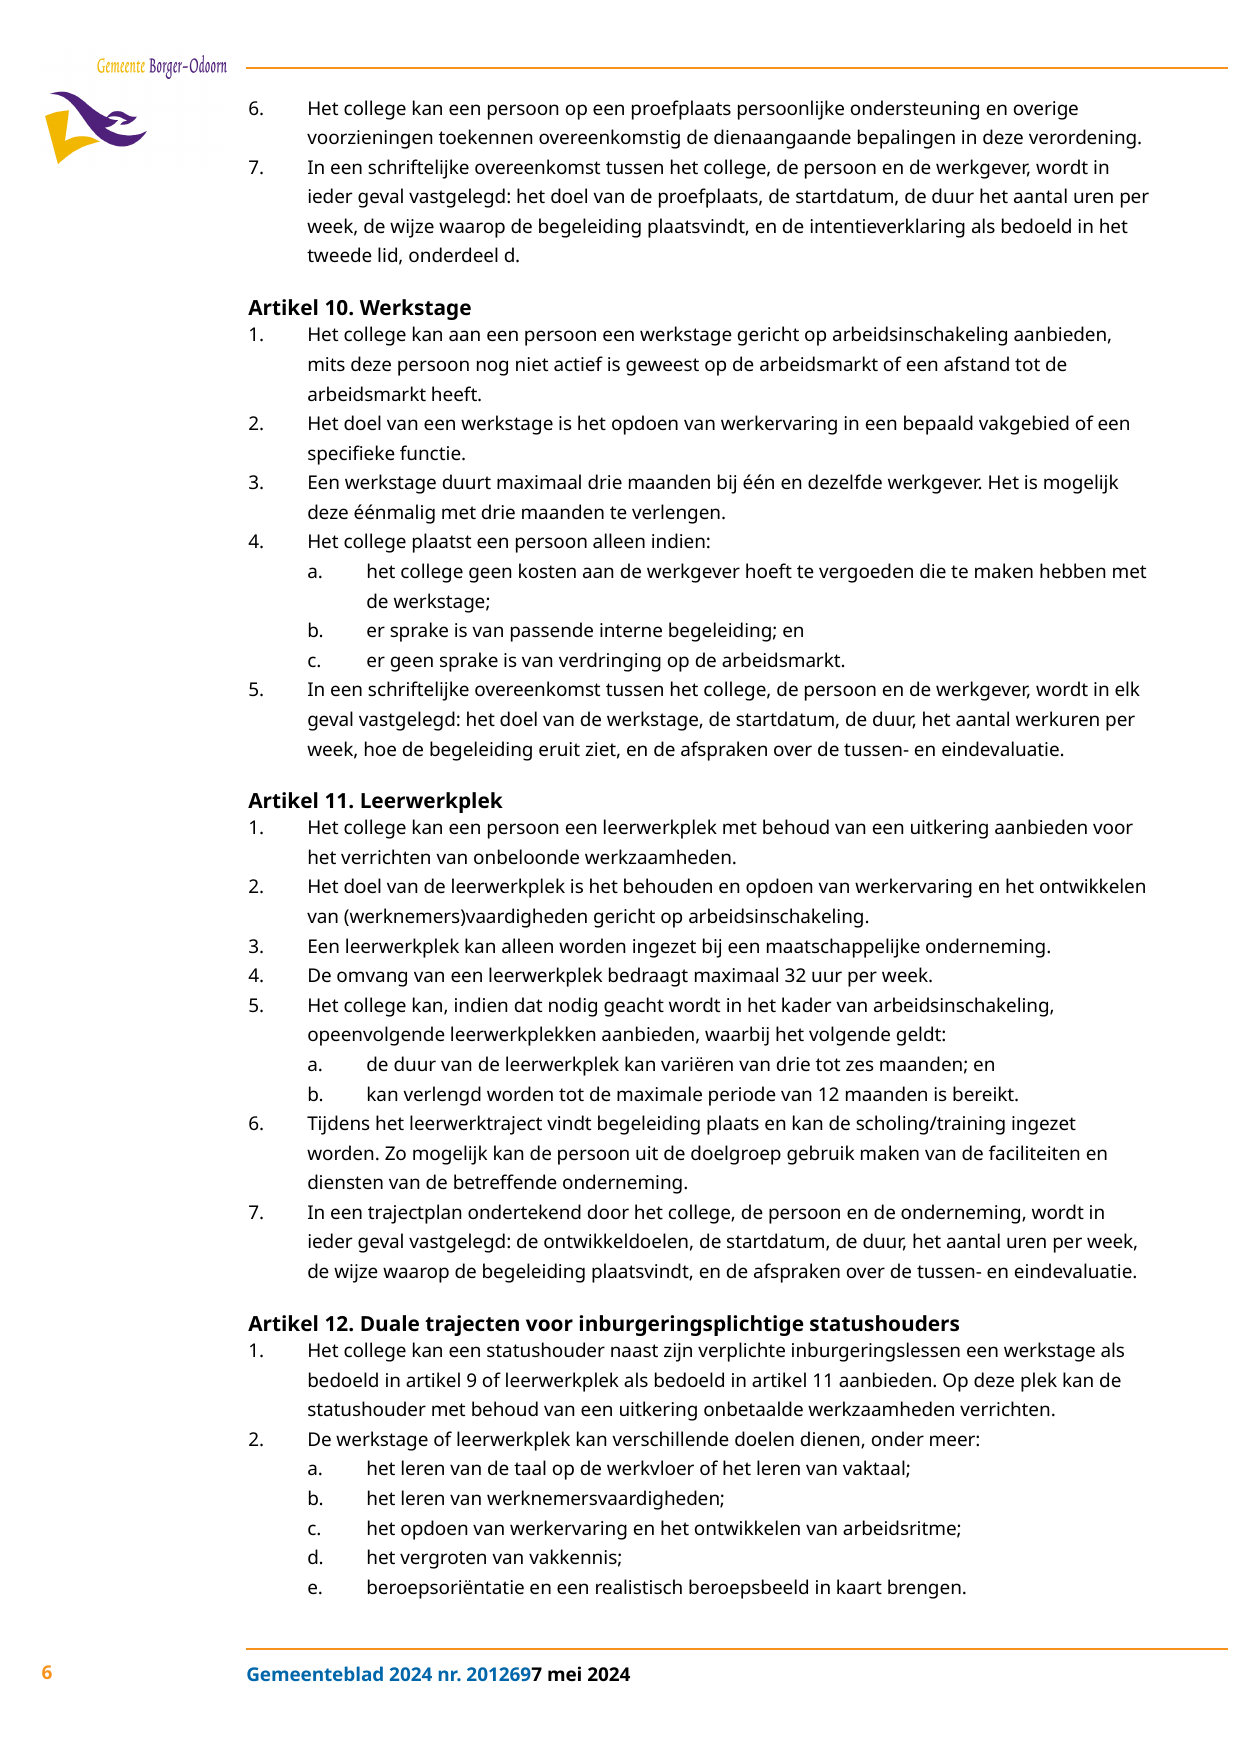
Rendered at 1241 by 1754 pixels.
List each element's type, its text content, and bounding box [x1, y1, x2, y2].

list De omvang van een leerwerkplek bedraagt maximaal 32 uur per week. [248, 962, 1152, 988]
list het college geen kosten aan de werkgever hoeft te vergoeden die te maken hebben met de werkstage; [307, 558, 1152, 613]
list Het college kan aan een persoon een werkstage gericht op arbeidsinschakeling aanbieden, mits deze persoon nog niet actief is geweest op de arbeidsmarkt of een afstand tot de arbeidsmarkt heeft. [248, 322, 1152, 406]
list In een schriftelijke overeenkomst tussen het college, de persoon en de werkgever, wordt in ieder geval vastgelegd: het doel van de proefplaats, de startdatum, de duur het aantal uren per week, de wijze waarop de begeleiding plaatsvindt, en de intentieverklaring als bedoeld in het tweede lid, onderdeel d. [248, 154, 1152, 268]
picture [41, 47, 231, 172]
list Een leerwerkplek kan alleen worden ingezet bij een maatschappelijke onderneming. [248, 933, 1152, 959]
list de duur van de leerwerkplek kan variëren van drie tot zes maanden; en [307, 1051, 1152, 1077]
list het vergroten van vakkennis; [307, 1544, 1152, 1570]
list het leren van werknemersvaardigheden; [307, 1485, 1152, 1511]
list Het college kan een persoon een leerwerkplek met behoud van een uitkering aanbieden voor het verrichten van onbeloonde werkzaamheden. [248, 814, 1152, 870]
list Het doel van de leerwerkplek is het behouden en opdoen van werkervaring en het ontwikkelen van (werknemers)vaardigheden gericht op arbeidsinschakeling. [248, 874, 1152, 929]
list er geen sprake is van verdringing op de arbeidsmarkt. [307, 647, 1152, 673]
list Tijdens het leerwerktraject vindt begeleiding plaats en kan de scholing/training ingezet worden. Zo mogelijk kan de persoon uit de doelgroep gebruik maken van de faciliteiten en diensten van de betreffende onderneming. [248, 1110, 1152, 1195]
list Het college kan een statushouder naast zijn verplichte inburgeringslessen een werkstage als bedoeld in artikel 9 of leerwerkplek als bedoeld in artikel 11 aanbieden. Op deze plek kan de statushouder met behoud van een uitkering onbetaalde werkzaamheden verrichten. [248, 1337, 1152, 1422]
list In een trajectplan ondertekend door het college, de persoon en de onderneming, wordt in ieder geval vastgelegd: de ontwikkeldoelen, de startdatum, de duur, het aantal uren per week, de wijze waarop de begeleiding plaatsvindt, en de afspraken over de tussen- en eindevaluatie. [248, 1199, 1152, 1284]
list er sprake is van passende interne begeleiding; en [307, 617, 1152, 643]
list het opdoen van werkervaring en het ontwikkelen van arbeidsritme; [307, 1515, 1152, 1540]
list De werkstage of leerwerkplek kan verschillende doelen dienen, onder meer: [248, 1426, 1152, 1452]
text Artikel 10. Werkstage [248, 293, 1152, 322]
list beroepsoriëntatie en een realistisch beroepsbeeld in kaart brengen. [307, 1574, 1152, 1599]
text Artikel 11. Leerwerkplek [248, 786, 1152, 814]
list Het doel van een werkstage is het opdoen van werkervaring in een bepaald vakgebied of een specifieke functie. [248, 410, 1152, 466]
list In een schriftelijke overeenkomst tussen het college, de persoon en de werkgever, wordt in elk geval vastgelegd: het doel van de werkstage, de startdatum, de duur, het aantal werkuren per week, hoe de begeleiding eruit ziet, en de afspraken over de tussen- en eindevaluatie. [248, 677, 1152, 761]
text Artikel 12. Duale trajecten voor inburgeringsplichtige statushouders [248, 1309, 1152, 1337]
list het leren van de taal op de werkvloer of het leren van vaktaal; [307, 1456, 1152, 1481]
list Een werkstage duurt maximaal drie maanden bij één en dezelfde werkgever. Het is mogelijk deze éénmalig met drie maanden te verlengen. [248, 469, 1152, 525]
list Het college kan, indien dat nodig geacht wordt in het kader van arbeidsinschakeling, opeenvolgende leerwerkplekken aanbieden, waarbij het volgende geldt: [248, 992, 1152, 1047]
list Het college plaatst een persoon alleen indien: [248, 529, 1152, 554]
list kan verlengd worden tot de maximale periode van 12 maanden is bereikt. [307, 1081, 1152, 1107]
list Het college kan een persoon op een proefplaats persoonlijke ondersteuning en overige voorzieningen toekennen overeenkomstig de dienaangaande bepalingen in deze verordening. [248, 95, 1152, 150]
